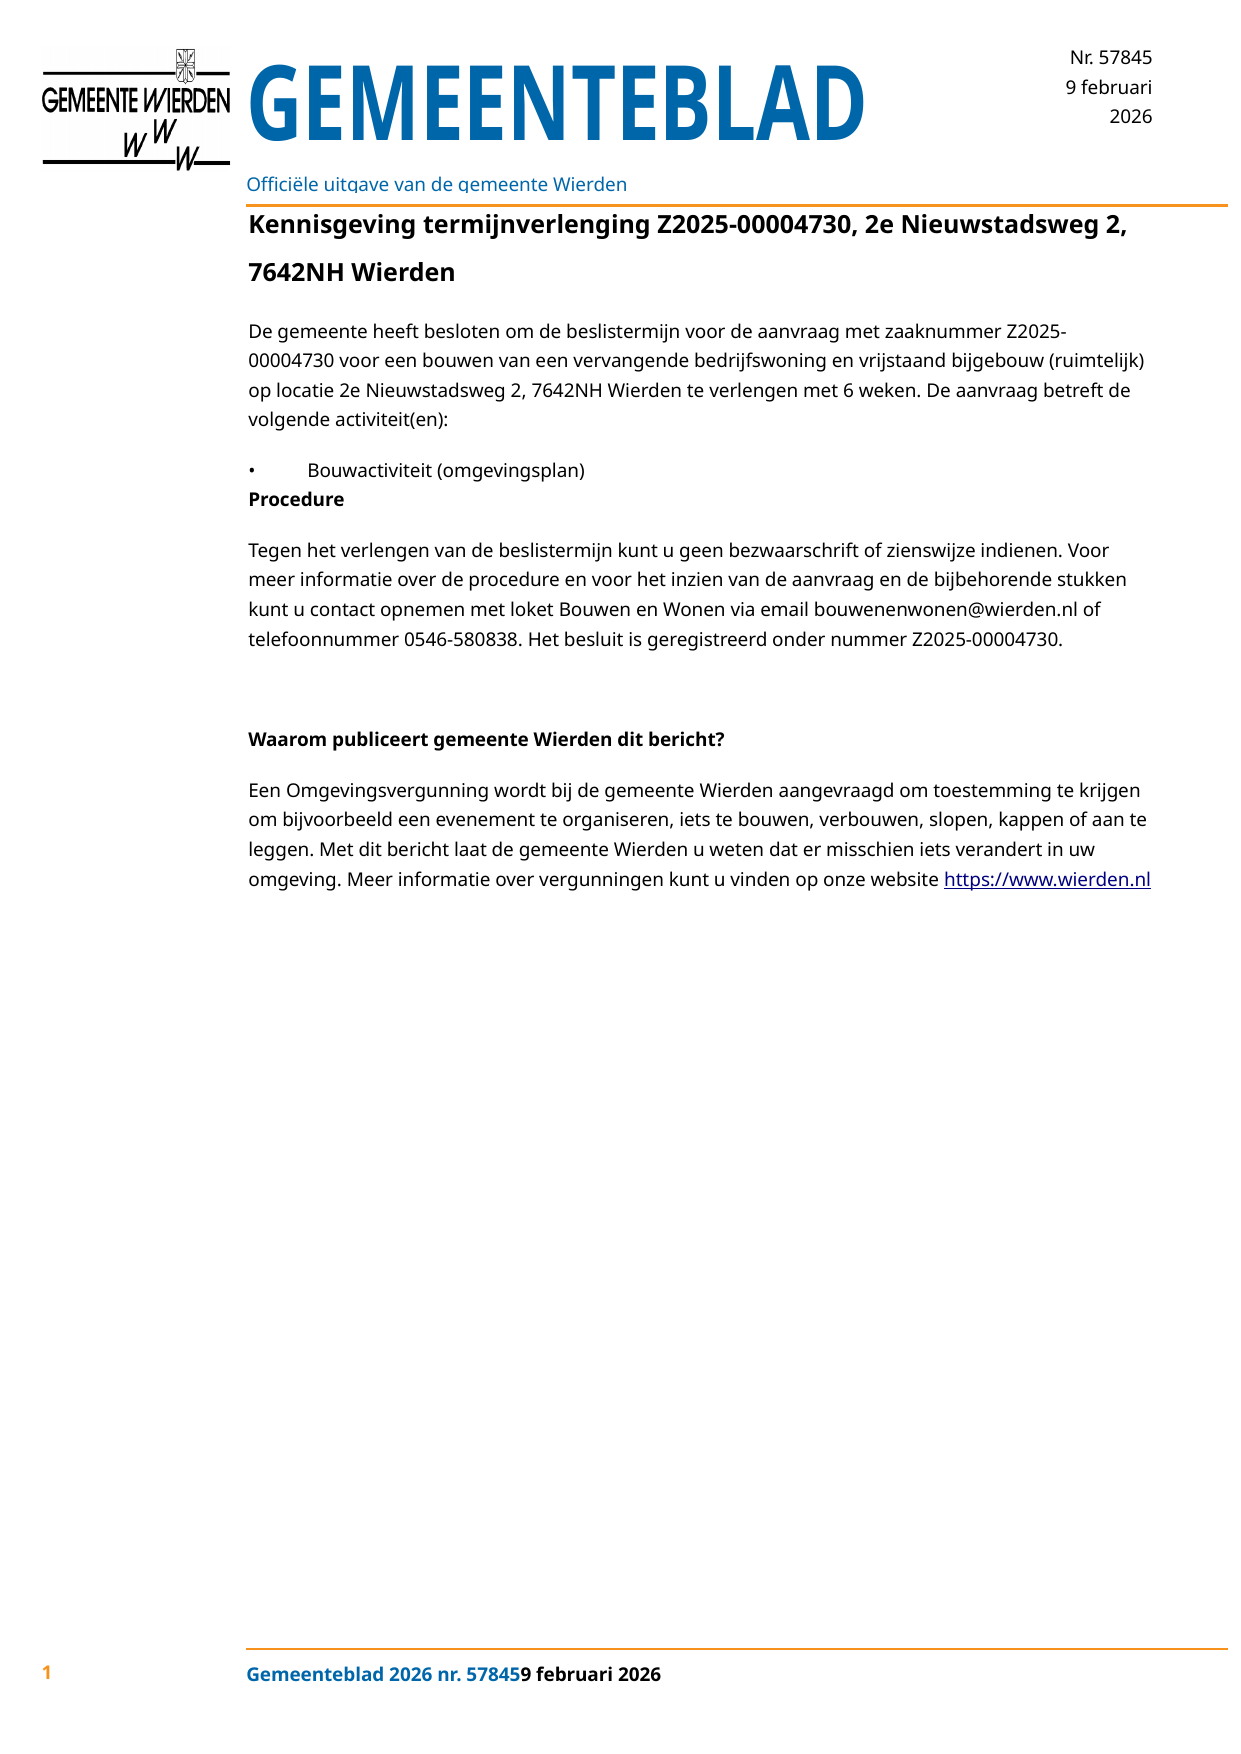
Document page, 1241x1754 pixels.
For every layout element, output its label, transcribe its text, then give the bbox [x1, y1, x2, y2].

text Een Omgevingsvergunning wordt bij de gemeente Wierden aangevraagd om toestemming te krijgen om bijvoorbeeld een evenement te organiseren, iets te bouwen, verbouwen, slopen, kappen of aan te leggen. Met dit bericht laat de gemeente Wierden u weten dat er misschien iets verandert in uw omgeving. Meer informatie over vergunningen kunt u vinden op onze website https://www.wierden.nl [248, 777, 1152, 892]
text Procedure [248, 487, 1152, 512]
text Tegen het verlengen van de beslistermijn kunt u geen bezwaarschrift of zienswijze indienen. Voor meer informatie over de procedure en voor het inzien van de aanvraag en de bijbehorende stukken kunt u contact opnemen met loket Bouwen en Wonen via email bouwenenwonen@wierden.nl of telefoonnummer 0546-580838. Het besluit is geregistreerd onder nummer Z2025-00004730. [248, 537, 1152, 652]
text Kennisgeving termijnverlenging Z2025-00004730, 2e Nieuwstadsweg 2, 7642NH Wierden [248, 207, 1152, 288]
picture [41, 47, 231, 172]
text Waarom publiceert gemeente Wierden dit bericht? [248, 727, 1152, 752]
list Bouwactiviteit (omgevingsplan) [248, 457, 1152, 483]
text De gemeente heeft besloten om de beslistermijn voor de aanvraag met zaaknummer Z2025-00004730 voor een bouwen van een vervangende bedrijfswoning en vrijstaand bijgebouw (ruimtelijk) op locatie 2e Nieuwstadsweg 2, 7642NH Wierden te verlengen met 6 weken. De aanvraag betreft de volgende activiteit(en): [248, 318, 1152, 432]
